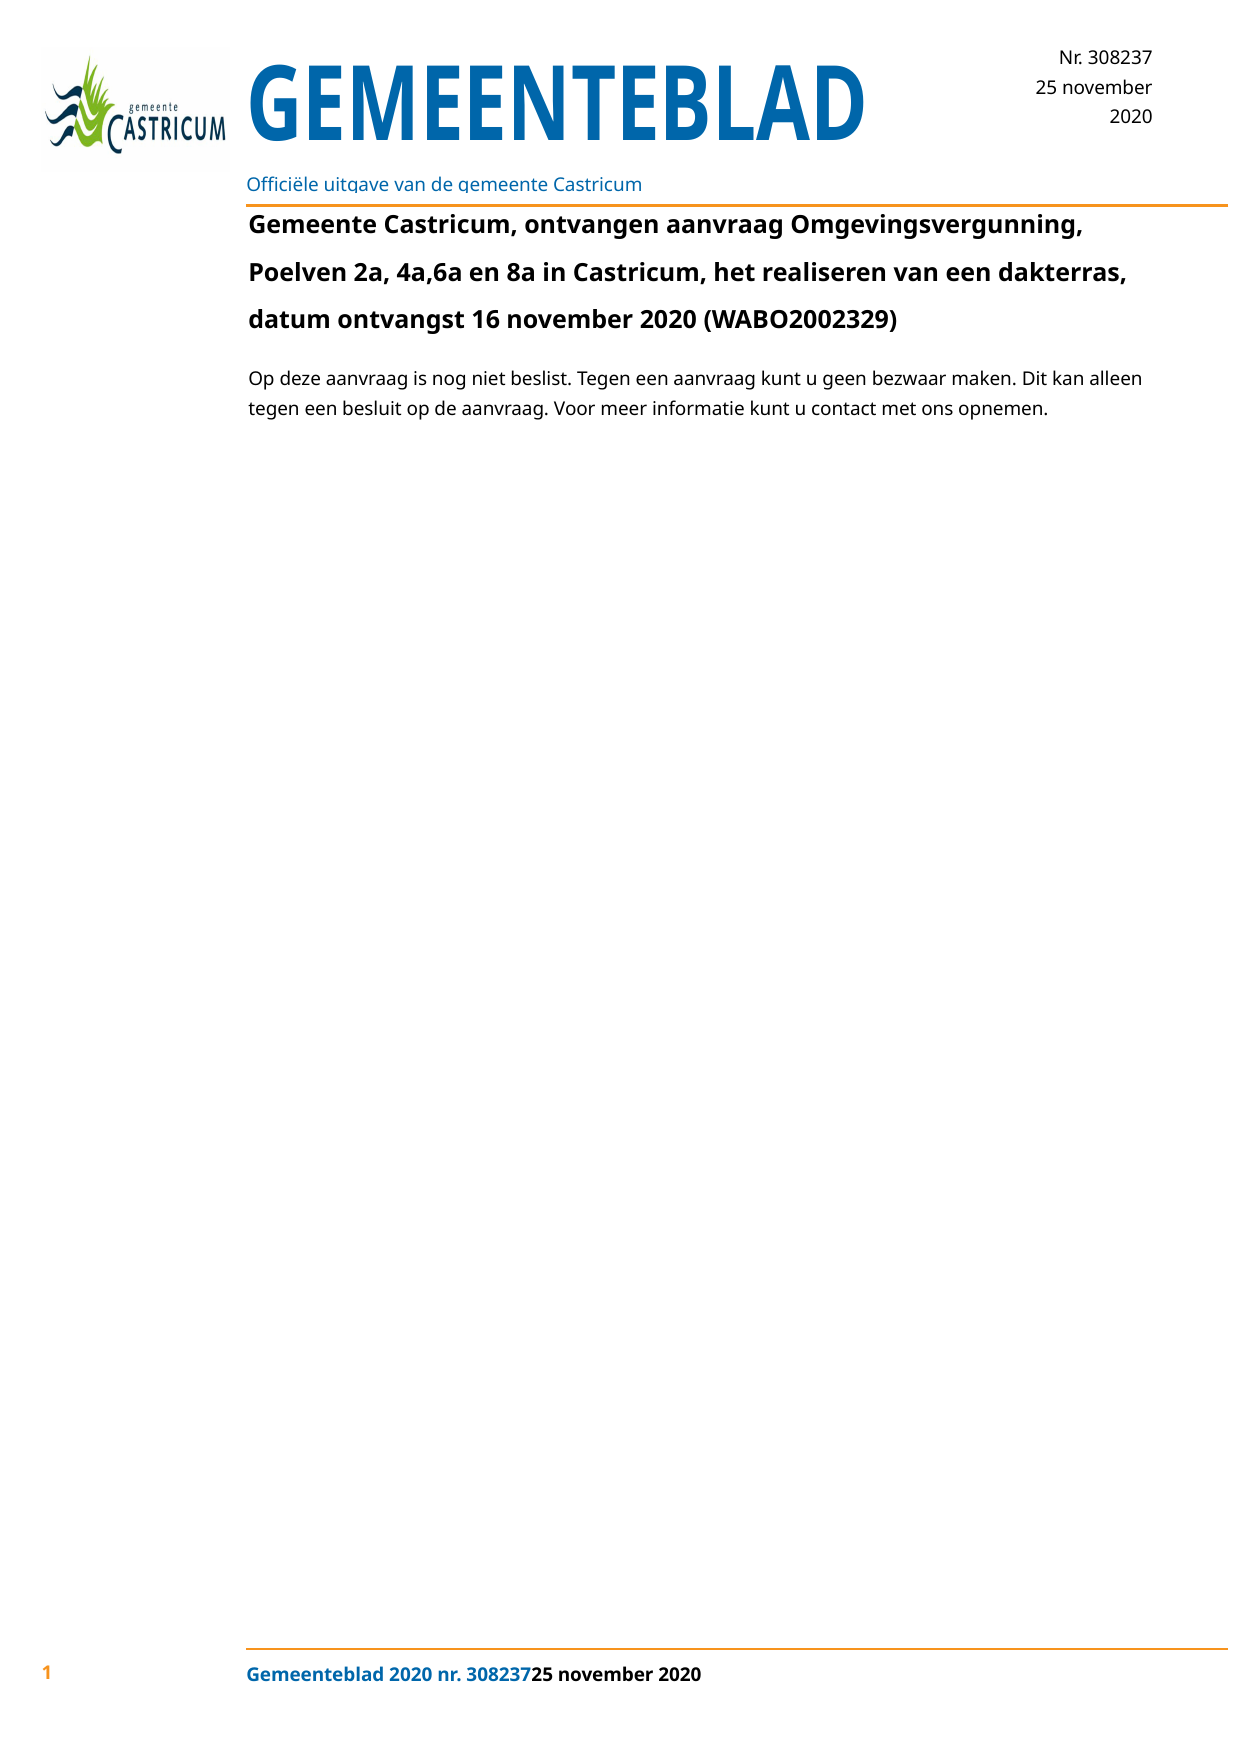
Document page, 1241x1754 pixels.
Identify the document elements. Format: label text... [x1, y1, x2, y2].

text Op deze aanvraag is nog niet beslist. Tegen een aanvraag kunt u geen bezwaar maken. Dit kan alleen tegen een besluit op de aanvraag. Voor meer informatie kunt u contact met ons opnemen. [248, 366, 1152, 421]
picture [41, 47, 231, 172]
text Gemeente Castricum, ontvangen aanvraag Omgevingsvergunning, Poelven 2a, 4a,6a en 8a in Castricum, het realiseren van een dakterras, datum ontvangst 16 november 2020 (WABO2002329) [248, 207, 1152, 336]
